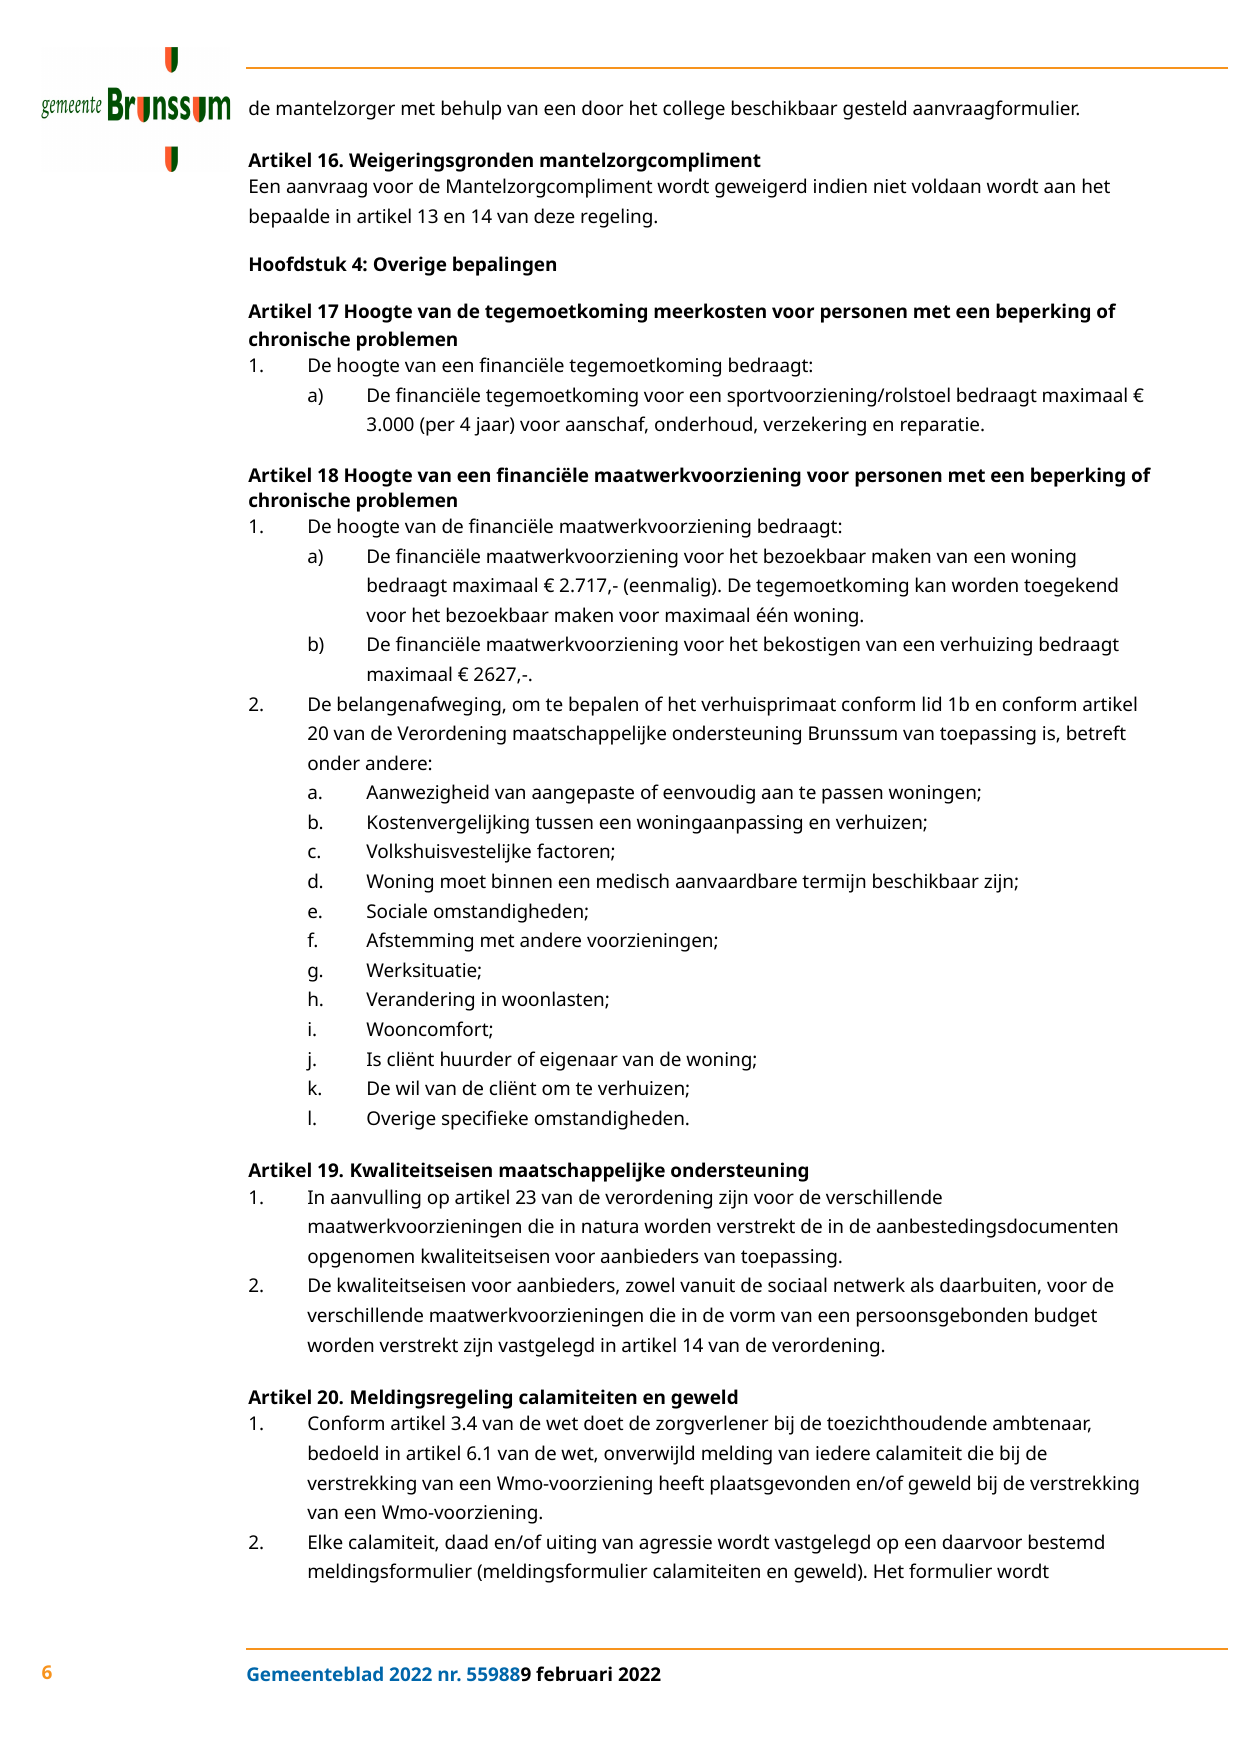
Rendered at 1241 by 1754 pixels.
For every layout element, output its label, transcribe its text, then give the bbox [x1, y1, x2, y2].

picture [41, 47, 231, 172]
list Is cliënt huurder of eigenaar van de woning; [307, 1046, 1152, 1072]
list De financiële maatwerkvoorziening voor het bezoekbaar maken van een woning bedraagt maximaal € 2.717,- (eenmalig). De tegemoetkoming kan worden toegekend voor het bezoekbaar maken voor maximaal één woning. [307, 543, 1152, 628]
list De financiële maatwerkvoorziening voor het bekostigen van een verhuizing bedraagt maximaal € 2627,-. [307, 632, 1152, 687]
text Een aanvraag voor de Mantelzorgcompliment wordt geweigerd indien niet voldaan wordt aan het bepaalde in artikel 13 en 14 van deze regeling. [248, 174, 1152, 229]
list In aanvulling op artikel 23 van de verordening zijn voor de verschillende maatwerkvoorzieningen die in natura worden verstrekt de in de aanbestedingsdocumenten opgenomen kwaliteitseisen voor aanbieders van toepassing. [248, 1184, 1152, 1269]
text Artikel 19. Kwaliteitseisen maatschappelijke ondersteuning [248, 1155, 1152, 1184]
list Sociale omstandigheden; [307, 898, 1152, 924]
list Overige specifieke omstandigheden. [307, 1105, 1152, 1131]
list De kwaliteitseisen voor aanbieders, zowel vanuit de sociaal netwerk als daarbuiten, voor de verschillende maatwerkvoorzieningen die in de vorm van een persoonsgebonden budget worden verstrekt zijn vastgelegd in artikel 14 van de verordening. [248, 1273, 1152, 1357]
list De belangenafweging, om te bepalen of het verhuisprimaat conform lid 1b en conform artikel 20 van de Verordening maatschappelijke ondersteuning Brunssum van toepassing is, betreft onder andere: [248, 691, 1152, 776]
text Artikel 16. Weigeringsgronden mantelzorgcompliment [248, 145, 1152, 174]
list De financiële tegemoetkoming voor een sportvoorziening/rolstoel bedraagt maximaal € 3.000 (per 4 jaar) voor aanschaf, onderhoud, verzekering en reparatie. [307, 382, 1152, 437]
list Werksituatie; [307, 957, 1152, 983]
list De wil van de cliënt om te verhuizen; [307, 1075, 1152, 1101]
list Woning moet binnen een medisch aanvaardbare termijn beschikbaar zijn; [307, 868, 1152, 894]
list De hoogte van de financiële maatwerkvoorziening bedraagt: [248, 513, 1152, 539]
text de mantelzorger met behulp van een door het college beschikbaar gesteld aanvraagformulier. [248, 95, 1152, 121]
text Artikel 17 Hoogte van de tegemoetkoming meerkosten voor personen met een beperking of chronische problemen [248, 298, 1152, 352]
list Aanwezigheid van aangepaste of eenvoudig aan te passen woningen; [307, 779, 1152, 805]
list De hoogte van een financiële tegemoetkoming bedraagt: [248, 352, 1152, 378]
text Artikel 18 Hoogte van een financiële maatwerkvoorziening voor personen met een beperking of chronische problemen [248, 462, 1152, 513]
list Verandering in woonlasten; [307, 987, 1152, 1012]
list Kostenvergelijking tussen een woningaanpassing en verhuizen; [307, 809, 1152, 835]
list Afstemming met andere voorzieningen; [307, 927, 1152, 953]
text Hoofdstuk 4: Overige bepalingen [248, 249, 1152, 277]
list Conform artikel 3.4 van de wet doet de zorgverlener bij de toezichthoudende ambtenaar, bedoeld in artikel 6.1 van de wet, onverwijld melding van iedere calamiteit die bij de verstrekking van een Wmo-voorziening heeft plaatsgevonden en/of geweld bij de verstrekking van een Wmo-voorziening. [248, 1411, 1152, 1525]
list Wooncomfort; [307, 1016, 1152, 1042]
text Artikel 20. Meldingsregeling calamiteiten en geweld [248, 1382, 1152, 1411]
list Volkshuisvestelijke factoren; [307, 839, 1152, 864]
list Elke calamiteit, daad en/of uiting van agressie wordt vastgelegd op een daarvoor bestemd meldingsformulier (meldingsformulier calamiteiten en geweld). Het formulier wordt [248, 1529, 1152, 1584]
